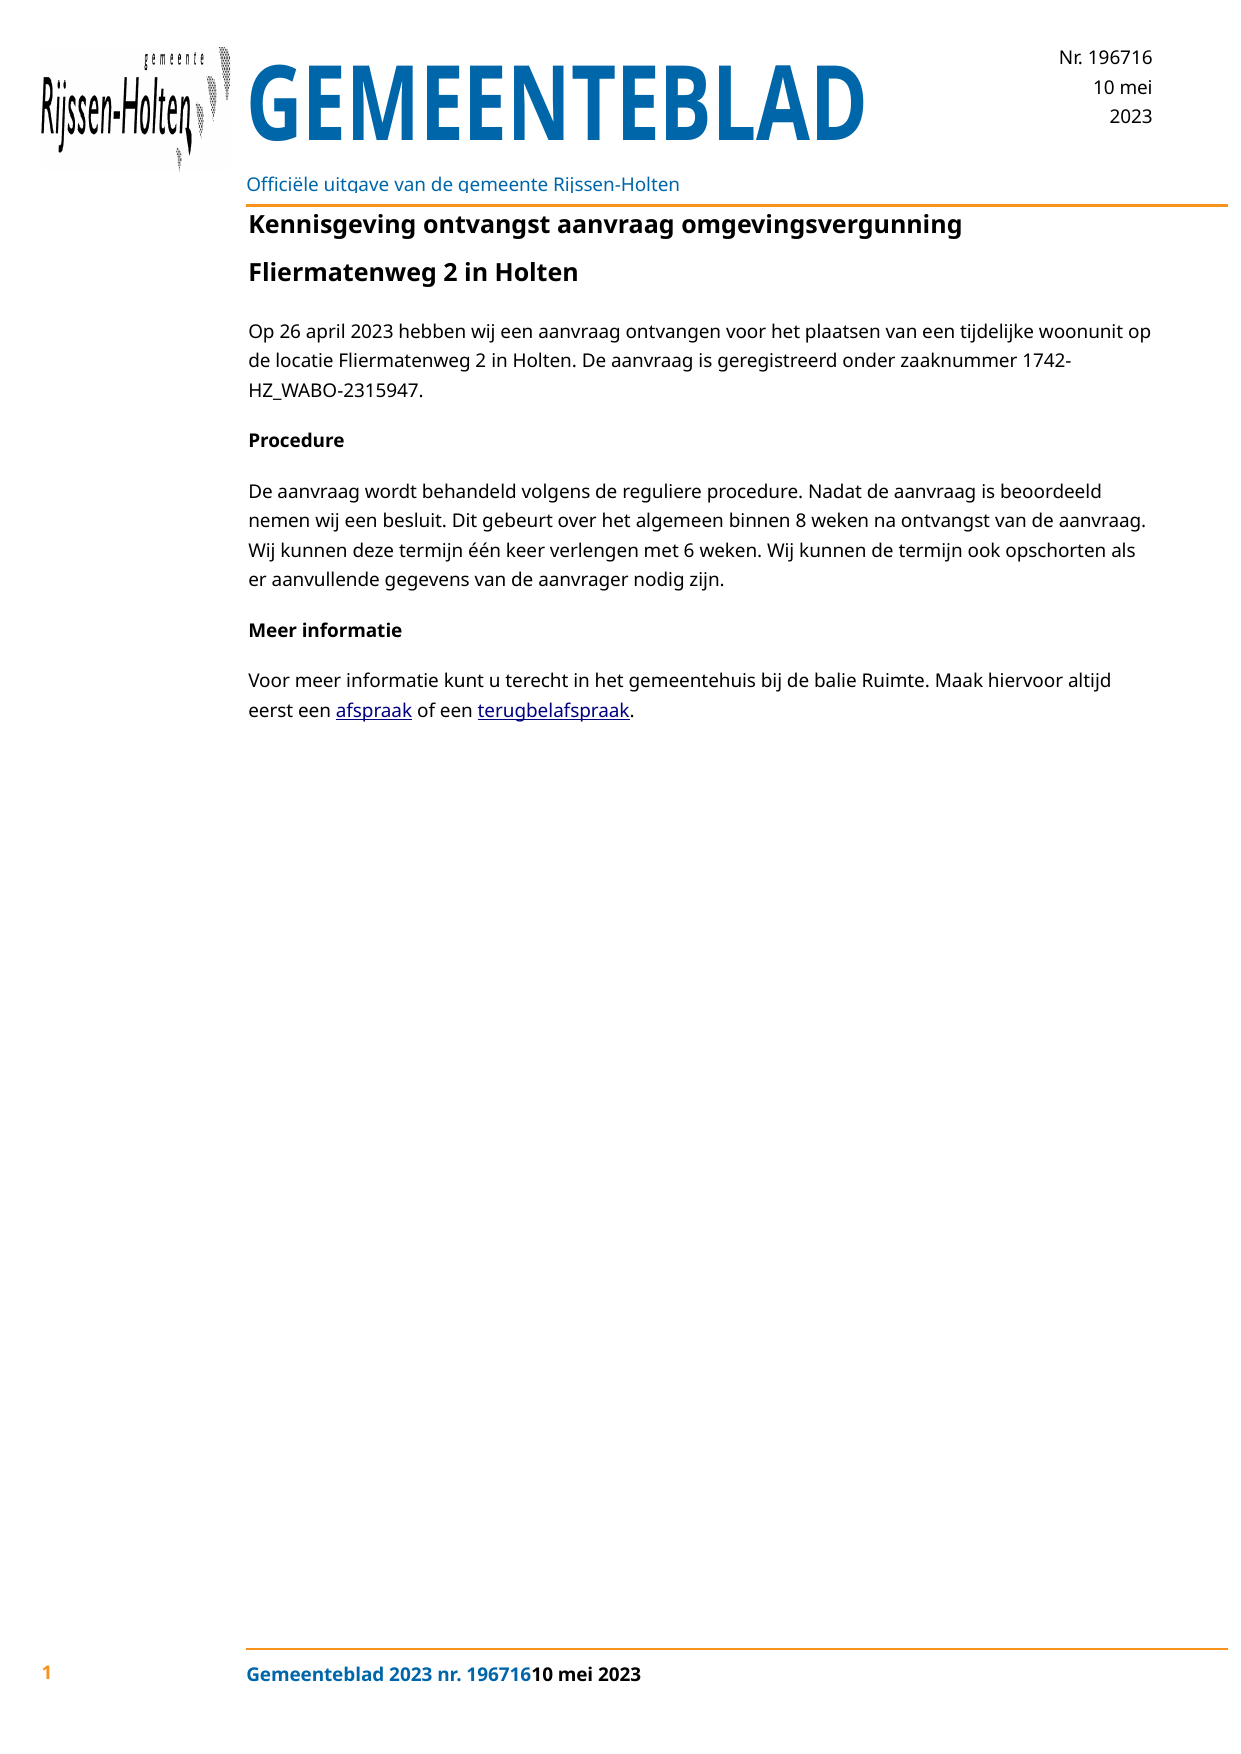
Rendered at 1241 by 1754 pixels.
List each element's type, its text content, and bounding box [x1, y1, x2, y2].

text Kennisgeving ontvangst aanvraag omgevingsvergunning Fliermatenweg 2 in Holten [248, 207, 1152, 288]
picture [41, 47, 231, 172]
text Procedure [248, 427, 1152, 453]
text Op 26 april 2023 hebben wij een aanvraag ontvangen voor het plaatsen van een tijdelijke woonunit op de locatie Fliermatenweg 2 in Holten. De aanvraag is geregistreerd onder zaaknummer 1742-HZ_WABO-2315947. [248, 318, 1152, 403]
text De aanvraag wordt behandeld volgens de reguliere procedure. Nadat de aanvraag is beoordeeld nemen wij een besluit. Dit gebeurt over het algemeen binnen 8 weken na ontvangst van de aanvraag. Wij kunnen deze termijn één keer verlengen met 6 weken. Wij kunnen de termijn ook opschorten als er aanvullende gegevens van de aanvrager nodig zijn. [248, 478, 1152, 592]
text Meer informatie [248, 617, 1152, 643]
text Voor meer informatie kunt u terecht in het gemeentehuis bij de balie Ruimte. Maak hiervoor altijd eerst een afspraak of een terugbelafspraak. [248, 667, 1152, 723]
